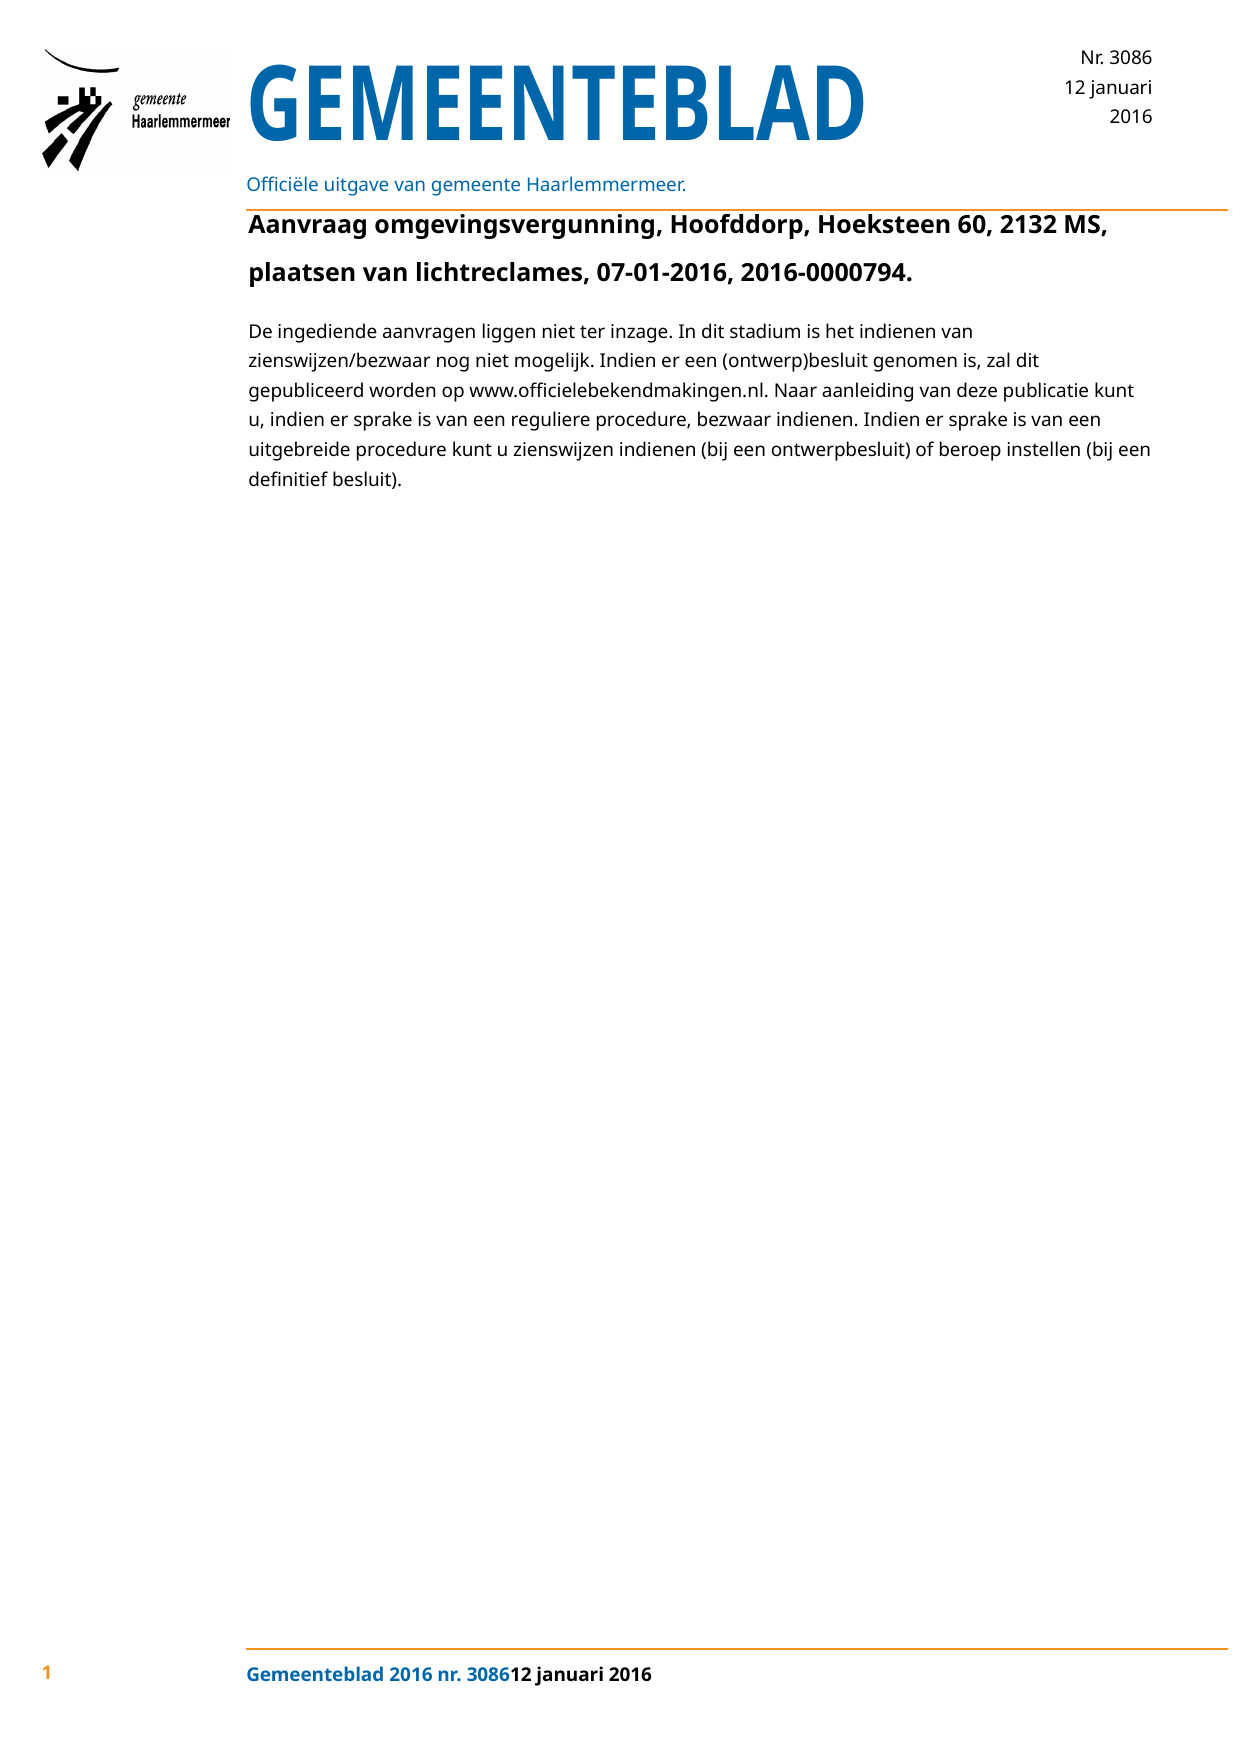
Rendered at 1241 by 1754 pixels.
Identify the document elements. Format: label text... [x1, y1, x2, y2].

picture [41, 47, 231, 172]
text De ingediende aanvragen liggen niet ter inzage. In dit stadium is het indienen van zienswijzen/bezwaar nog niet mogelijk. Indien er een (ontwerp)besluit genomen is, zal dit gepubliceerd worden op www.officielebekendmakingen.nl. Naar aanleiding van deze publicatie kunt u, indien er sprake is van een reguliere procedure, bezwaar indienen. Indien er sprake is van een uitgebreide procedure kunt u zienswijzen indienen (bij een ontwerpbesluit) of beroep instellen (bij een definitief besluit). [248, 318, 1152, 492]
text Aanvraag omgevingsvergunning, Hoofddorp, Hoeksteen 60, 2132 MS, plaatsen van lichtreclames, 07-01-2016, 2016-0000794. [248, 211, 1152, 288]
